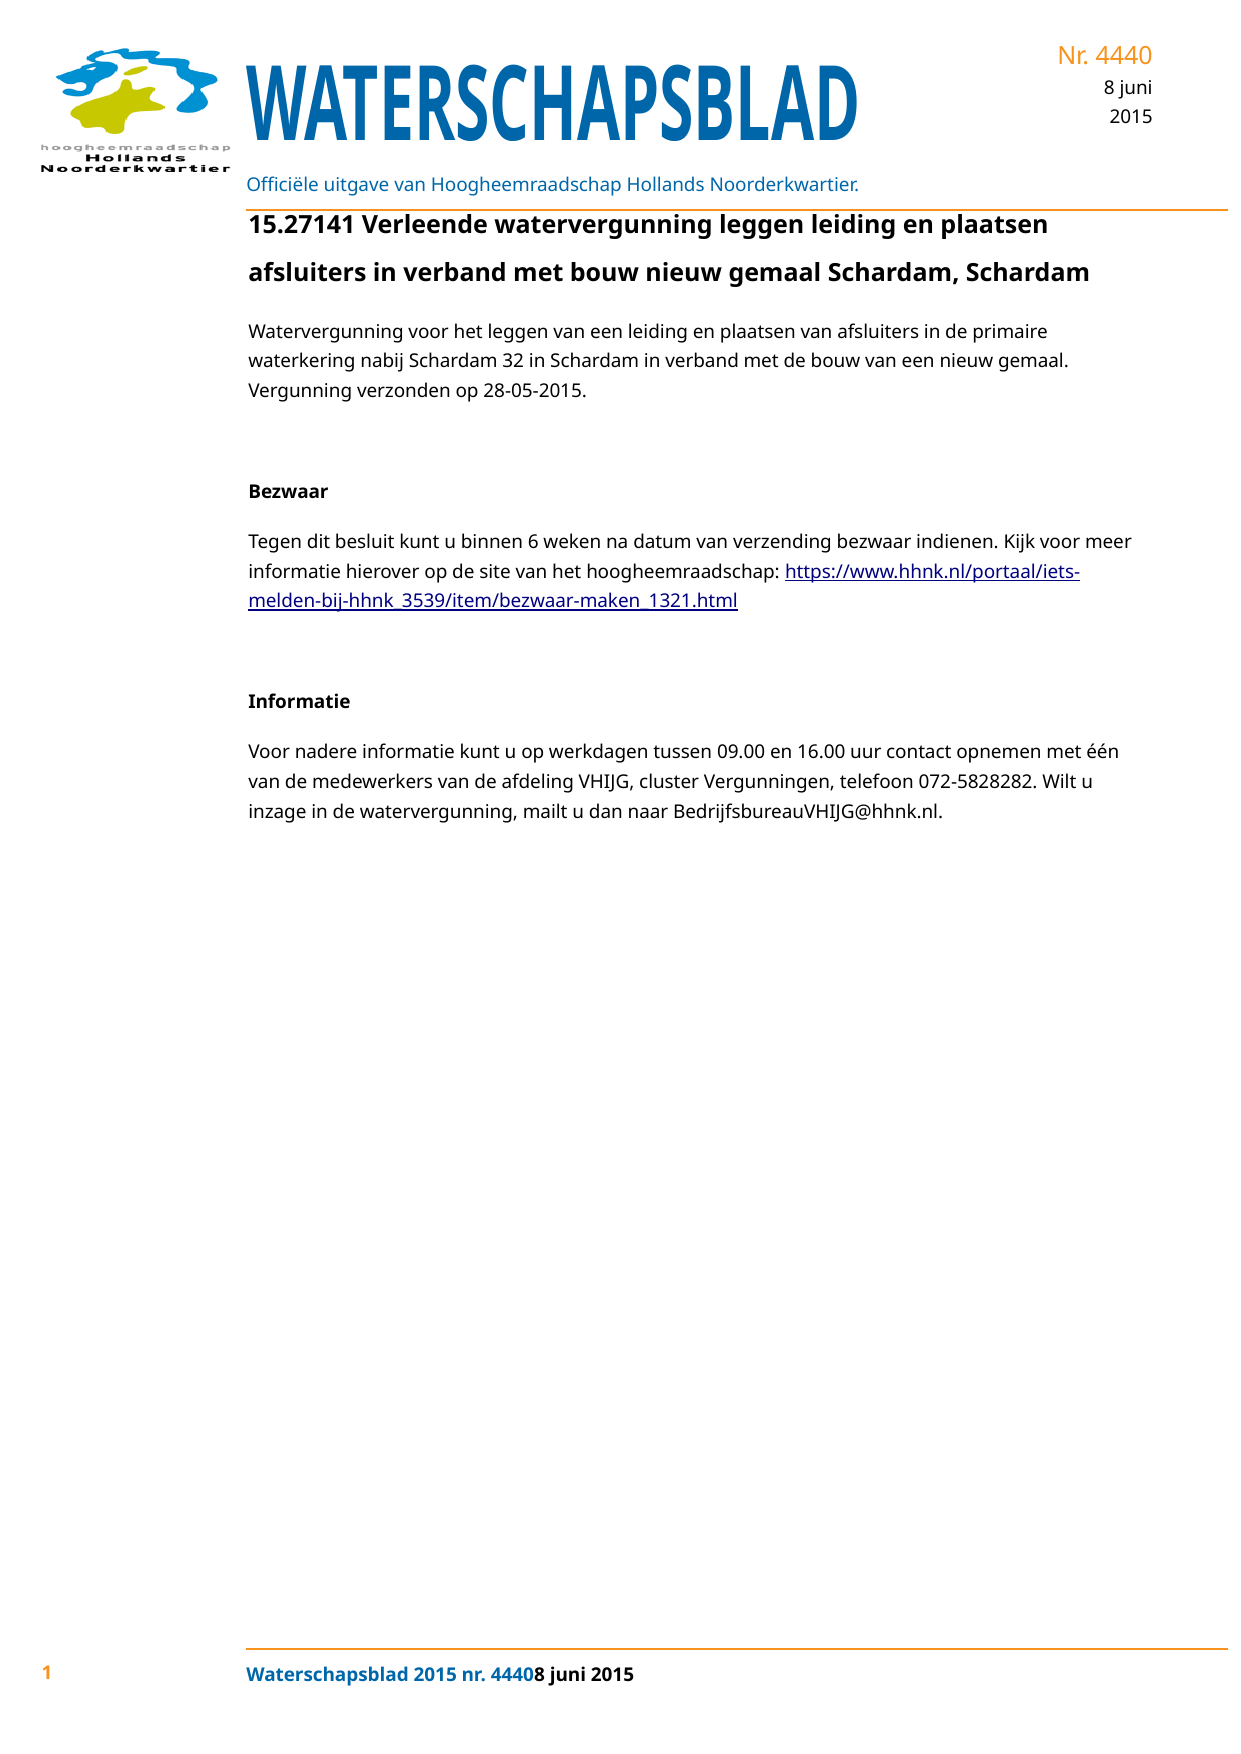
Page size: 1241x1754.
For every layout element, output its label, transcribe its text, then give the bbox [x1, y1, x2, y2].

text Bezwaar [248, 478, 1152, 504]
text 15.27141 Verleende watervergunning leggen leiding en plaatsen afsluiters in verband met bouw nieuw gemaal Schardam, Schardam [248, 211, 1152, 288]
picture [41, 47, 231, 172]
text Informatie [248, 688, 1152, 714]
text Tegen dit besluit kunt u binnen 6 weken na datum van verzending bezwaar indienen. Kijk voor meer informatie hierover op de site van het hoogheemraadschap: https://www.hhnk.nl/portaal/iets-melden-bij-hhnk_3539/item/bezwaar-maken_1321.html [248, 528, 1152, 613]
text Voor nadere informatie kunt u op werkdagen tussen 09.00 en 16.00 uur contact opnemen met één van de medewerkers van de afdeling VHIJG, cluster Vergunningen, telefoon 072-5828282. Wilt u inzage in de watervergunning, mailt u dan naar BedrijfsbureauVHIJG@hhnk.nl. [248, 739, 1152, 824]
text Watervergunning voor het leggen van een leiding en plaatsen van afsluiters in de primaire waterkering nabij Schardam 32 in Schardam in verband met de bouw van een nieuw gemaal. Vergunning verzonden op 28-05-2015. [248, 318, 1152, 403]
